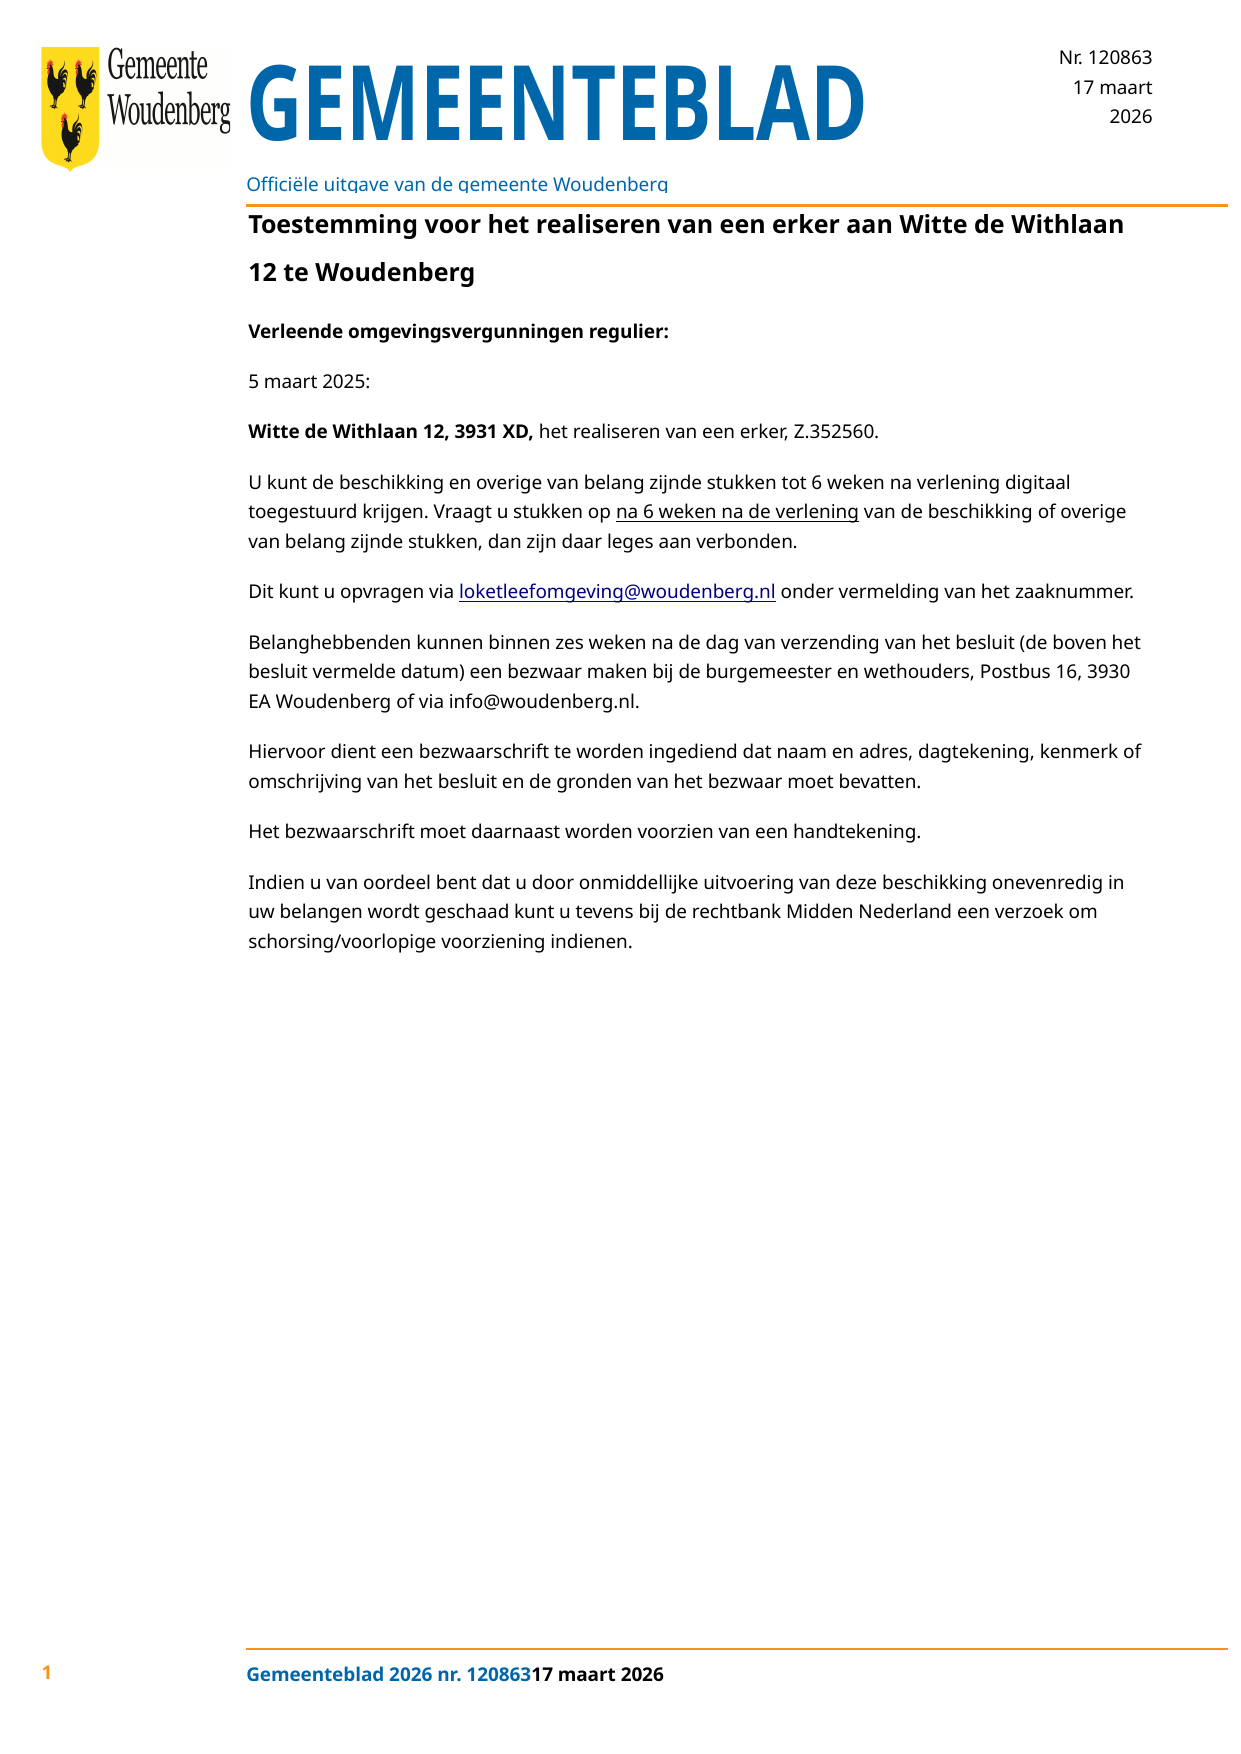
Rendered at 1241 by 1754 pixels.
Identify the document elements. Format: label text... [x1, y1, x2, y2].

text Het bezwaarschrift moet daarnaast worden voorzien van een handtekening. [248, 819, 1152, 844]
text Verleende omgevingsvergunningen regulier: [248, 318, 1152, 344]
picture [41, 47, 231, 172]
text Hiervoor dient een bezwaarschrift te worden ingediend dat naam en adres, dagtekening, kenmerk of omschrijving van het besluit en de gronden van het bezwaar moet bevatten. [248, 739, 1152, 794]
text 5 maart 2025: [248, 368, 1152, 394]
text Belanghebbenden kunnen binnen zes weken na de dag van verzending van het besluit (de boven het besluit vermelde datum) een bezwaar maken bij de burgemeester en wethouders, Postbus 16, 3930 EA Woudenberg of via info@woudenberg.nl. [248, 629, 1152, 714]
text U kunt de beschikking en overige van belang zijnde stukken tot 6 weken na verlening digitaal toegestuurd krijgen. Vraagt u stukken op na 6 weken na de verlening van de beschikking of overige van belang zijnde stukken, dan zijn daar leges aan verbonden. [248, 469, 1152, 554]
text Dit kunt u opvragen via loketleefomgeving@woudenberg.nl onder vermelding van het zaaknummer. [248, 579, 1152, 604]
text Toestemming voor het realiseren van een erker aan Witte de Withlaan 12 te Woudenberg [248, 207, 1152, 288]
text Indien u van oordeel bent dat u door onmiddellijke uitvoering van deze beschikking onevenredig in uw belangen wordt geschaad kunt u tevens bij de rechtbank Midden Nederland een verzoek om schorsing/voorlopige voorziening indienen. [248, 869, 1152, 954]
text Witte de Withlaan 12, 3931 XD, het realiseren van een erker, Z.352560. [248, 419, 1152, 444]
